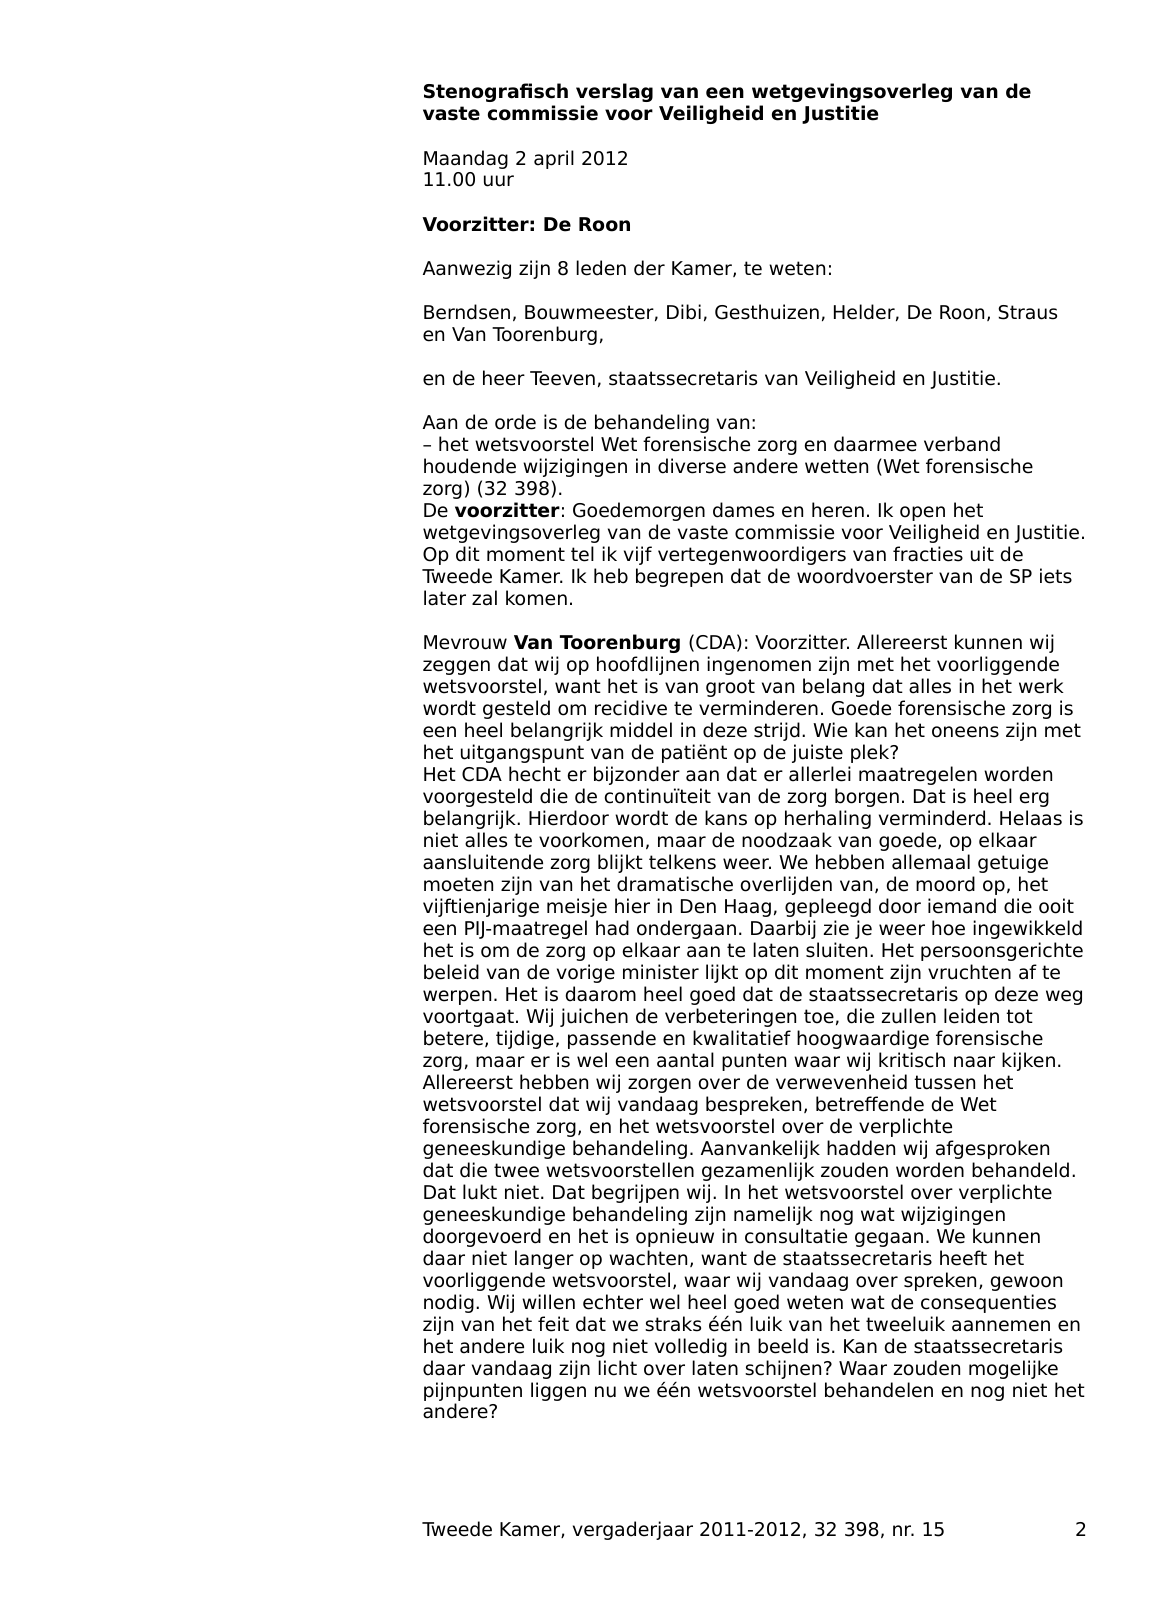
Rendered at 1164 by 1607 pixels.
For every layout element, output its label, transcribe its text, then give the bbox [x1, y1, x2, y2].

text en de heer Teeven, staatssecretaris van Veiligheid en Justitie. [422, 368, 1087, 390]
text Mevrouw Van Toorenburg (CDA): Voorzitter. Allereerst kunnen wij zeggen dat wij op hoofdlijnen ingenomen zijn met het voorliggende wetsvoorstel, want het is van groot van belang dat alles in het werk wordt gesteld om recidive te verminderen. Goede forensische zorg is een heel belangrijk middel in deze strijd. Wie kan het oneens zijn met het uitgangspunt van de patiënt op de juiste plek? [422, 632, 1087, 764]
text – het wetsvoorstel Wet forensische zorg en daarmee verband houdende wijzigingen in diverse andere wetten (Wet forensische zorg) (32 398). [422, 434, 1087, 500]
text Het CDA hecht er bijzonder aan dat er allerlei maatregelen worden voorgesteld die de continuïteit van de zorg borgen. Dat is heel erg belangrijk. Hierdoor wordt de kans op herhaling verminderd. Helaas is niet alles te voorkomen, maar de noodzaak van goede, op elkaar aansluitende zorg blijkt telkens weer. We hebben allemaal getuige moeten zijn van het dramatische overlijden van, de moord op, het vijftienjarige meisje hier in Den Haag, gepleegd door iemand die ooit een PIJ-maatregel had ondergaan. Daarbij zie je weer hoe ingewikkeld het is om de zorg op elkaar aan te laten sluiten. Het persoonsgerichte beleid van de vorige minister lijkt op dit moment zijn vruchten af te werpen. Het is daarom heel goed dat de staatssecretaris op deze weg voortgaat. Wij juichen de verbeteringen toe, die zullen leiden tot betere, tijdige, passende en kwalitatief hoogwaardige forensische zorg, maar er is wel een aantal punten waar wij kritisch naar kijken. [422, 764, 1087, 1072]
text Aan de orde is de behandeling van: [422, 412, 1087, 434]
text Aanwezig zijn 8 leden der Kamer, te weten: [422, 258, 1087, 280]
text Berndsen, Bouwmeester, Dibi, Gesthuizen, Helder, De Roon, Straus en Van Toorenburg, [422, 302, 1087, 346]
text Maandag 2 april 2012 [422, 147, 1087, 169]
text Voorzitter: De Roon [422, 213, 1087, 236]
subtitle Stenografisch verslag van een wetgevingsoverleg van de vaste commissie voor Veiligheid en Justitie [422, 81, 1087, 125]
text Allereerst hebben wij zorgen over de verwevenheid tussen het wetsvoorstel dat wij vandaag bespreken, betreffende de Wet forensische zorg, en het wetsvoorstel over de verplichte geneeskundige behandeling. Aanvankelijk hadden wij afgesproken dat die twee wetsvoorstellen gezamenlijk zouden worden behandeld. Dat lukt niet. Dat begrijpen wij. In het wetsvoorstel over verplichte geneeskundige behandeling zijn namelijk nog wat wijzigingen doorgevoerd en het is opnieuw in consultatie gegaan. We kunnen daar niet langer op wachten, want de staatssecretaris heeft het voorliggende wetsvoorstel, waar wij vandaag over spreken, gewoon nodig. Wij willen echter wel heel goed weten wat de consequenties zijn van het feit dat we straks één luik van het tweeluik aannemen en het andere luik nog niet volledig in beeld is. Kan de staatssecretaris daar vandaag zijn licht over laten schijnen? Waar zouden mogelijke pijnpunten liggen nu we één wetsvoorstel behandelen en nog niet het andere? [422, 1072, 1087, 1423]
text De voorzitter: Goedemorgen dames en heren. Ik open het wetgevingsoverleg van de vaste commissie voor Veiligheid en Justitie. Op dit moment tel ik vijf vertegenwoordigers van fracties uit de Tweede Kamer. Ik heb begrepen dat de woordvoerster van de SP iets later zal komen. [422, 500, 1087, 610]
text 11.00 uur [422, 169, 1087, 191]
